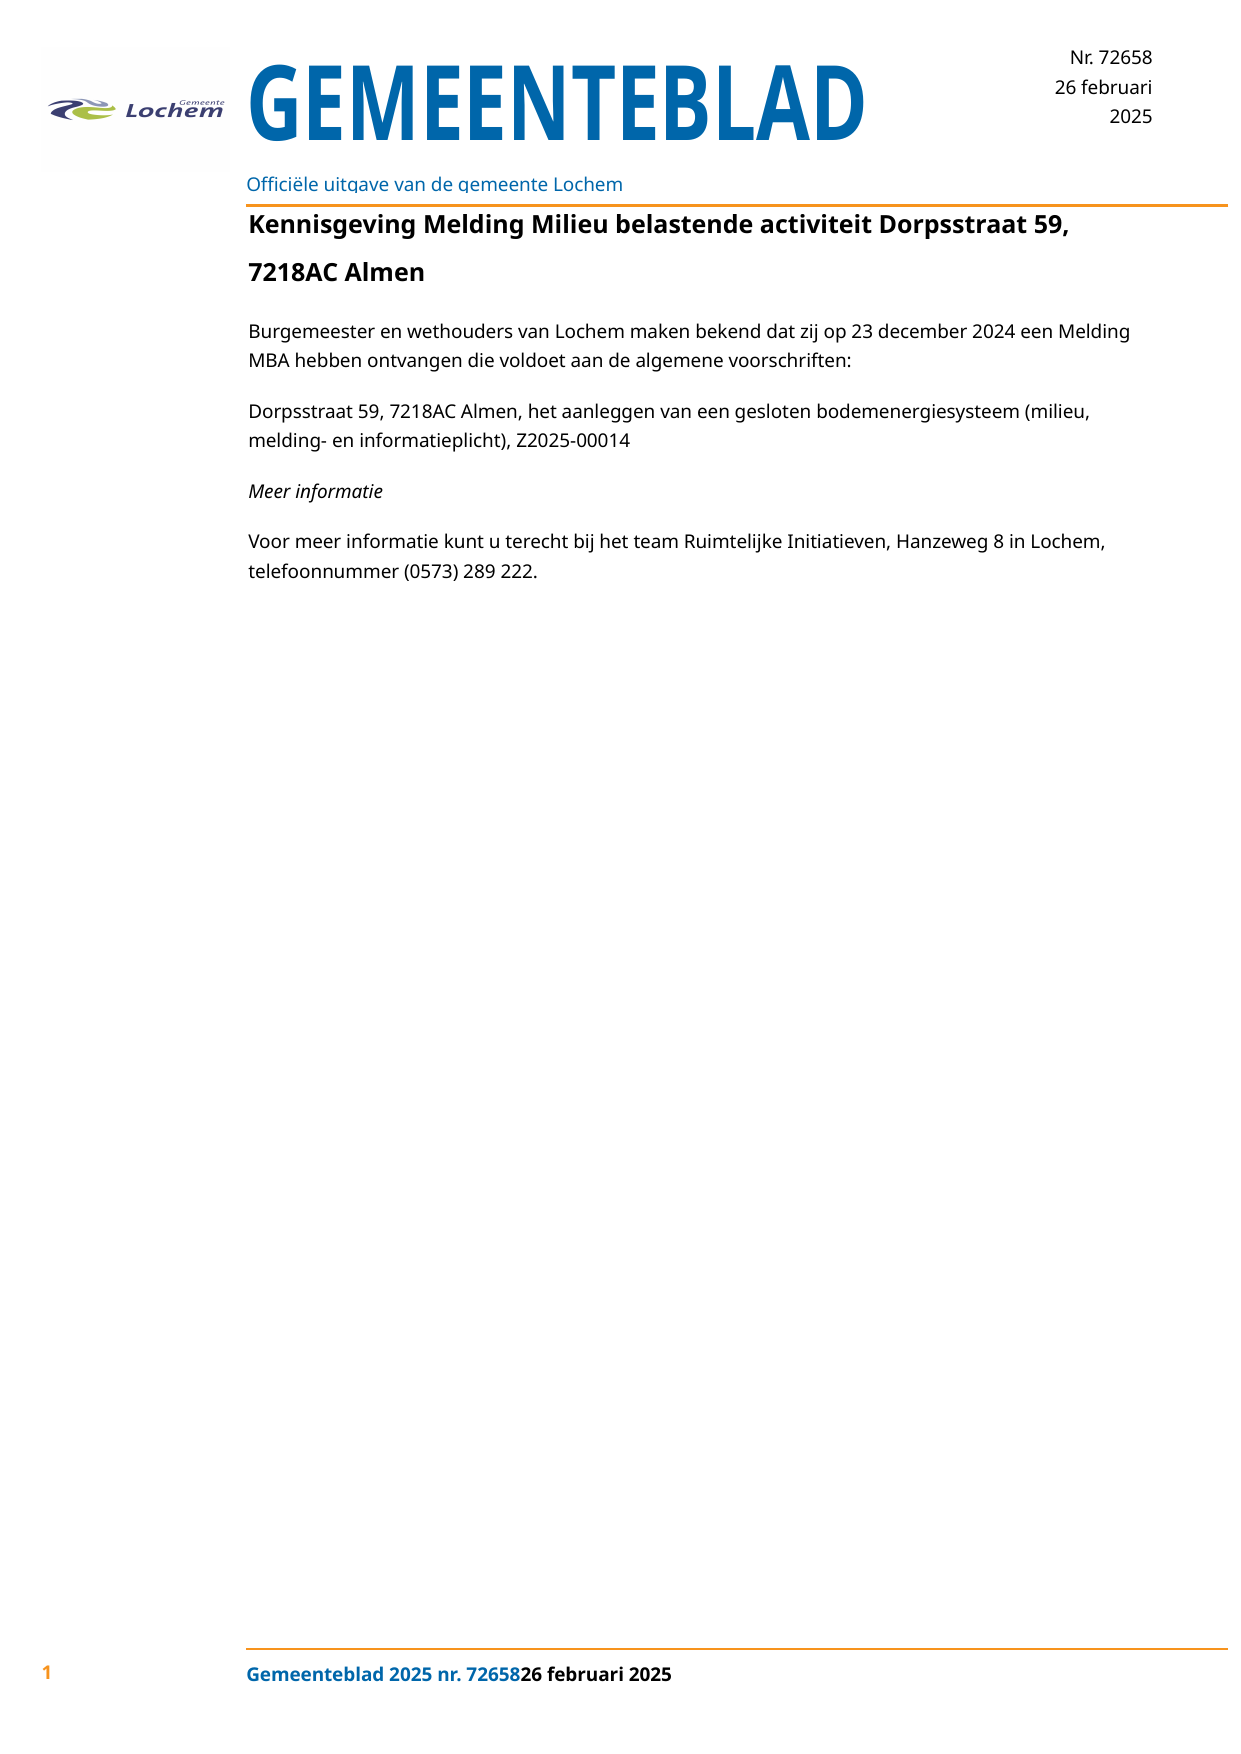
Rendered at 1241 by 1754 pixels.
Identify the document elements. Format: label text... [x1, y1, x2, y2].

text Dorpsstraat 59, 7218AC Almen, het aanleggen van een gesloten bodemenergiesysteem (milieu, melding- en informatieplicht), Z2025-00014 [248, 398, 1152, 453]
picture [41, 47, 231, 172]
text Burgemeester en wethouders van Lochem maken bekend dat zij op 23 december 2024 een Melding MBA hebben ontvangen die voldoet aan de algemene voorschriften: [248, 318, 1152, 373]
text Meer informatie [248, 478, 1152, 504]
text Voor meer informatie kunt u terecht bij het team Ruimtelijke Initiatieven, Hanzeweg 8 in Lochem, telefoonnummer (0573) 289 222. [248, 528, 1152, 584]
text Kennisgeving Melding Milieu belastende activiteit Dorpsstraat 59, 7218AC Almen [248, 207, 1152, 288]
